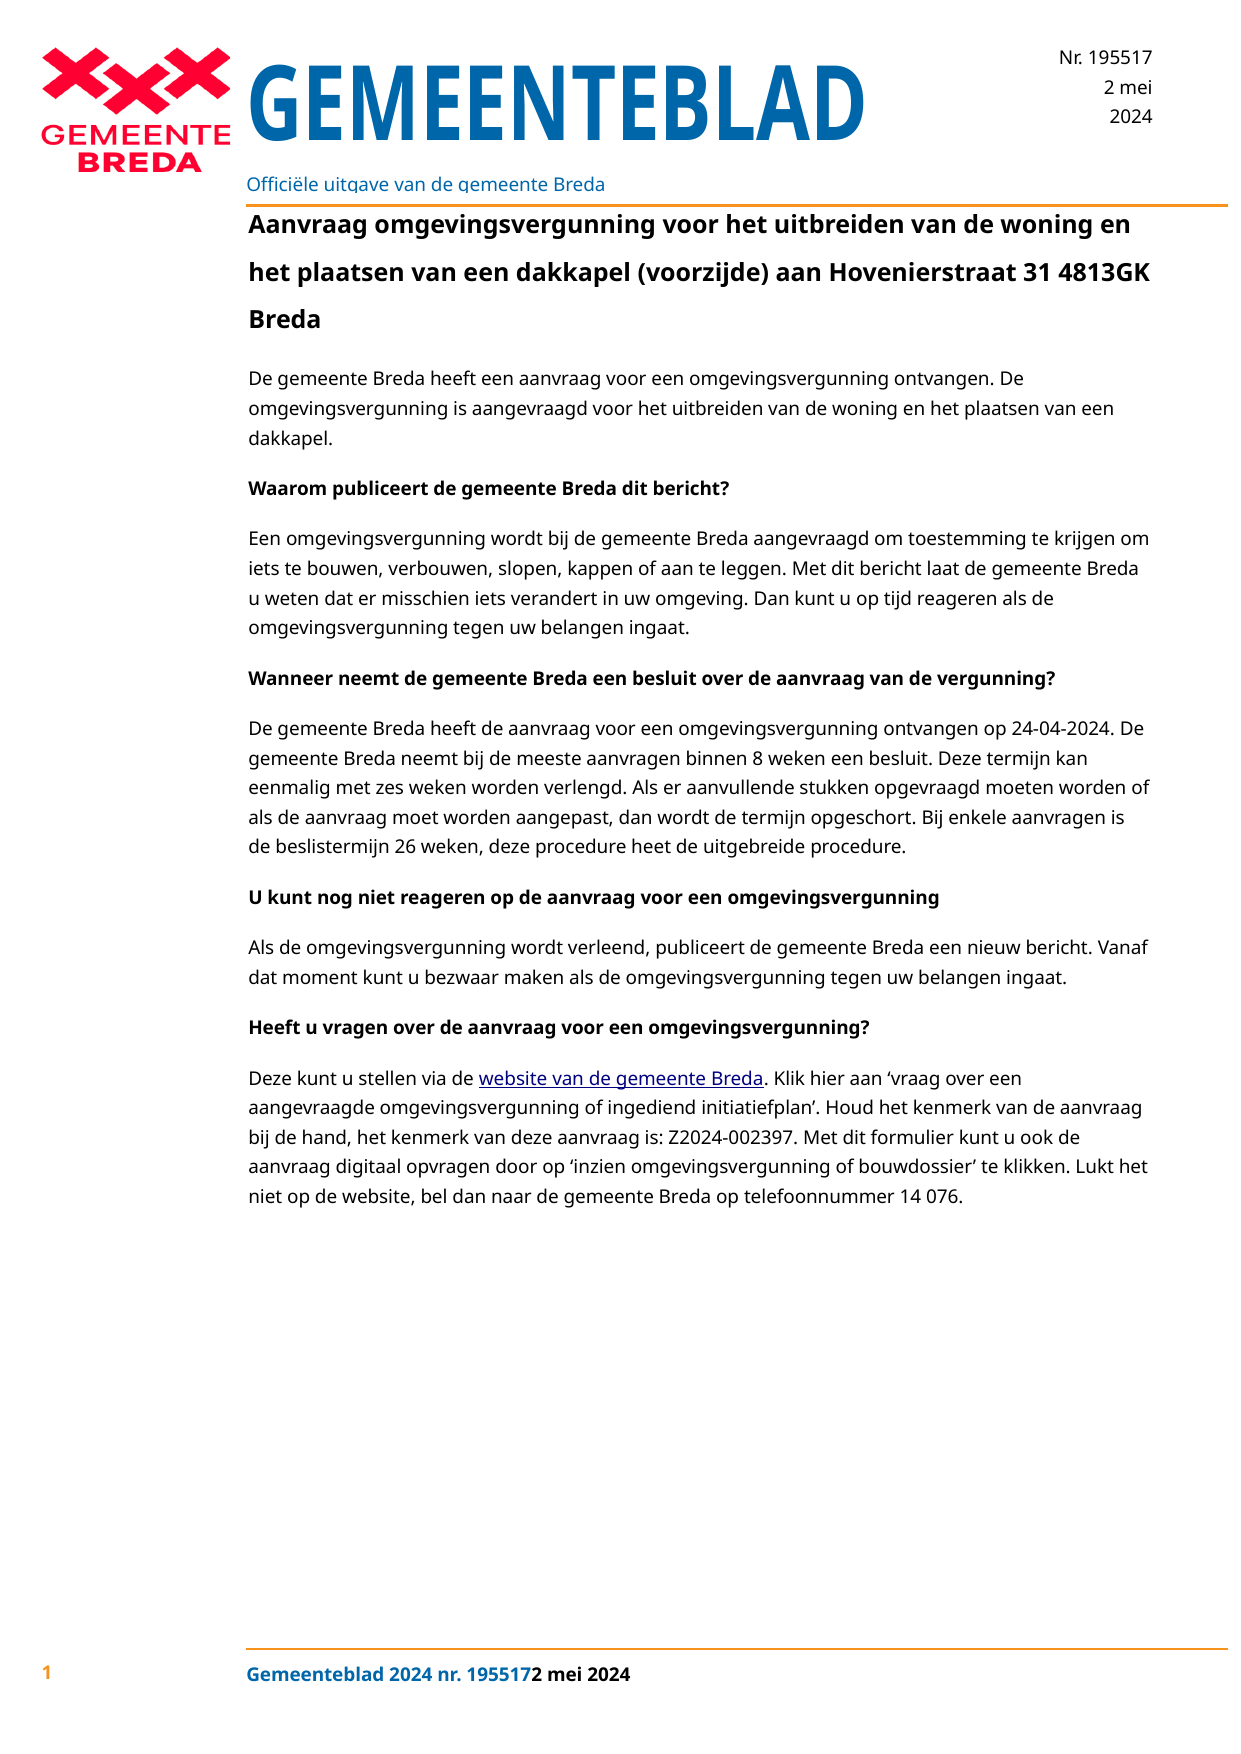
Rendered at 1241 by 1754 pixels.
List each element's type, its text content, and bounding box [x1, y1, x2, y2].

picture [41, 47, 231, 172]
text Deze kunt u stellen via de website van de gemeente Breda. Klik hier aan ‘vraag over een aangevraagde omgevingsvergunning of ingediend initiatiefplan’. Houd het kenmerk van de aanvraag bij de hand, het kenmerk van deze aanvraag is: Z2024-002397. Met dit formulier kunt u ook de aanvraag digitaal opvragen door op ‘inzien omgevingsvergunning of bouwdossier’ te klikken. Lukt het niet op de website, bel dan naar de gemeente Breda op telefoonnummer 14 076. [248, 1065, 1152, 1209]
text Wanneer neemt de gemeente Breda een besluit over de aanvraag van de vergunning? [248, 665, 1152, 690]
text De gemeente Breda heeft de aanvraag voor een omgevingsvergunning ontvangen op 24-04-2024. De gemeente Breda neemt bij de meeste aanvragen binnen 8 weken een besluit. Deze termijn kan eenmalig met zes weken worden verlengd. Als er aanvullende stukken opgevraagd moeten worden of als de aanvraag moet worden aangepast, dan wordt de termijn opgeschort. Bij enkele aanvragen is de beslistermijn 26 weken, deze procedure heet de uitgebreide procedure. [248, 715, 1152, 859]
text De gemeente Breda heeft een aanvraag voor een omgevingsvergunning ontvangen. De omgevingsvergunning is aangevraagd voor het uitbreiden van de woning en het plaatsen van een dakkapel. [248, 366, 1152, 450]
text Waarom publiceert de gemeente Breda dit bericht? [248, 475, 1152, 501]
text Een omgevingsvergunning wordt bij de gemeente Breda aangevraagd om toestemming te krijgen om iets te bouwen, verbouwen, slopen, kappen of aan te leggen. Met dit bericht laat de gemeente Breda u weten dat er misschien iets verandert in uw omgeving. Dan kunt u op tijd reageren als de omgevingsvergunning tegen uw belangen ingaat. [248, 526, 1152, 640]
text U kunt nog niet reageren op de aanvraag voor een omgevingsvergunning [248, 884, 1152, 909]
text Aanvraag omgevingsvergunning voor het uitbreiden van de woning en het plaatsen van een dakkapel (voorzijde) aan Hovenierstraat 31 4813GK Breda [248, 207, 1152, 336]
text Heeft u vragen over de aanvraag voor een omgevingsvergunning? [248, 1014, 1152, 1040]
text Als de omgevingsvergunning wordt verleend, publiceert de gemeente Breda een nieuw bericht. Vanaf dat moment kunt u bezwaar maken als de omgevingsvergunning tegen uw belangen ingaat. [248, 934, 1152, 989]
